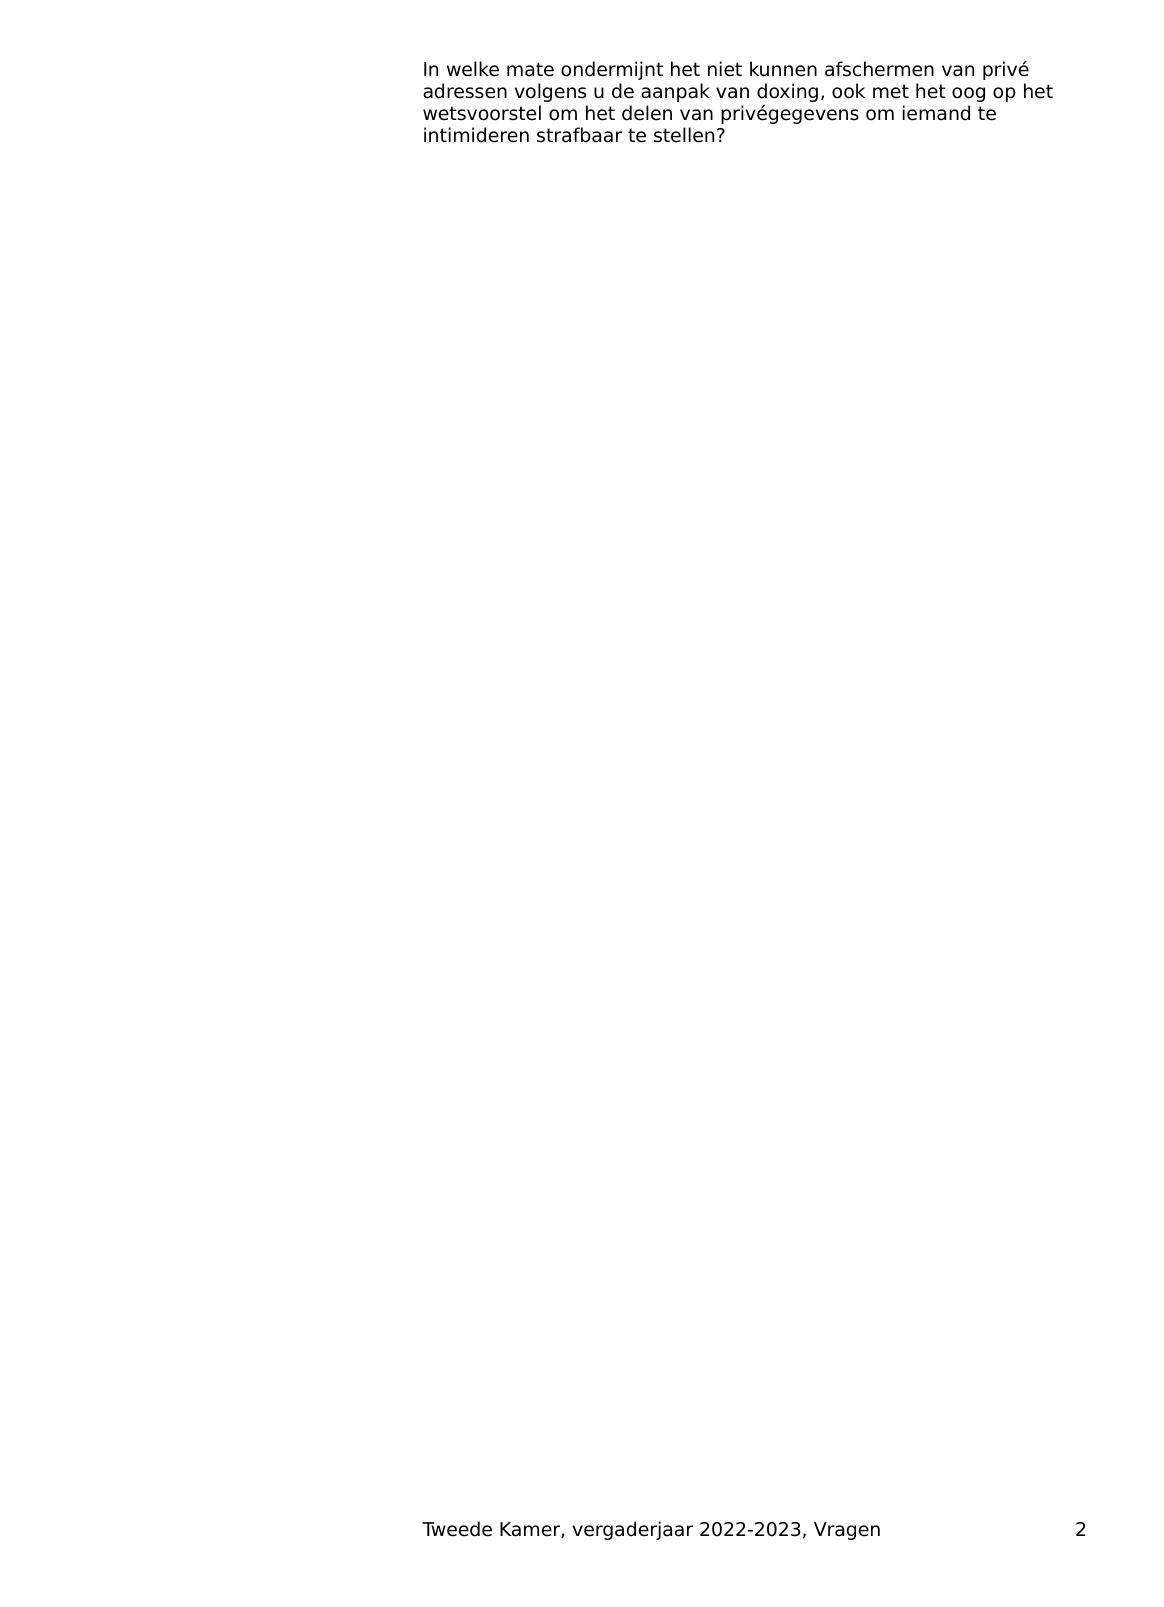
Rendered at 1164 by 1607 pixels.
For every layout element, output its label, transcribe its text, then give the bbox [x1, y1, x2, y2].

text In welke mate ondermijnt het niet kunnen afschermen van privé adressen volgens u de aanpak van doxing, ook met het oog op het wetsvoorstel om het delen van privégegevens om iemand te intimideren strafbaar te stellen? [422, 59, 1087, 147]
